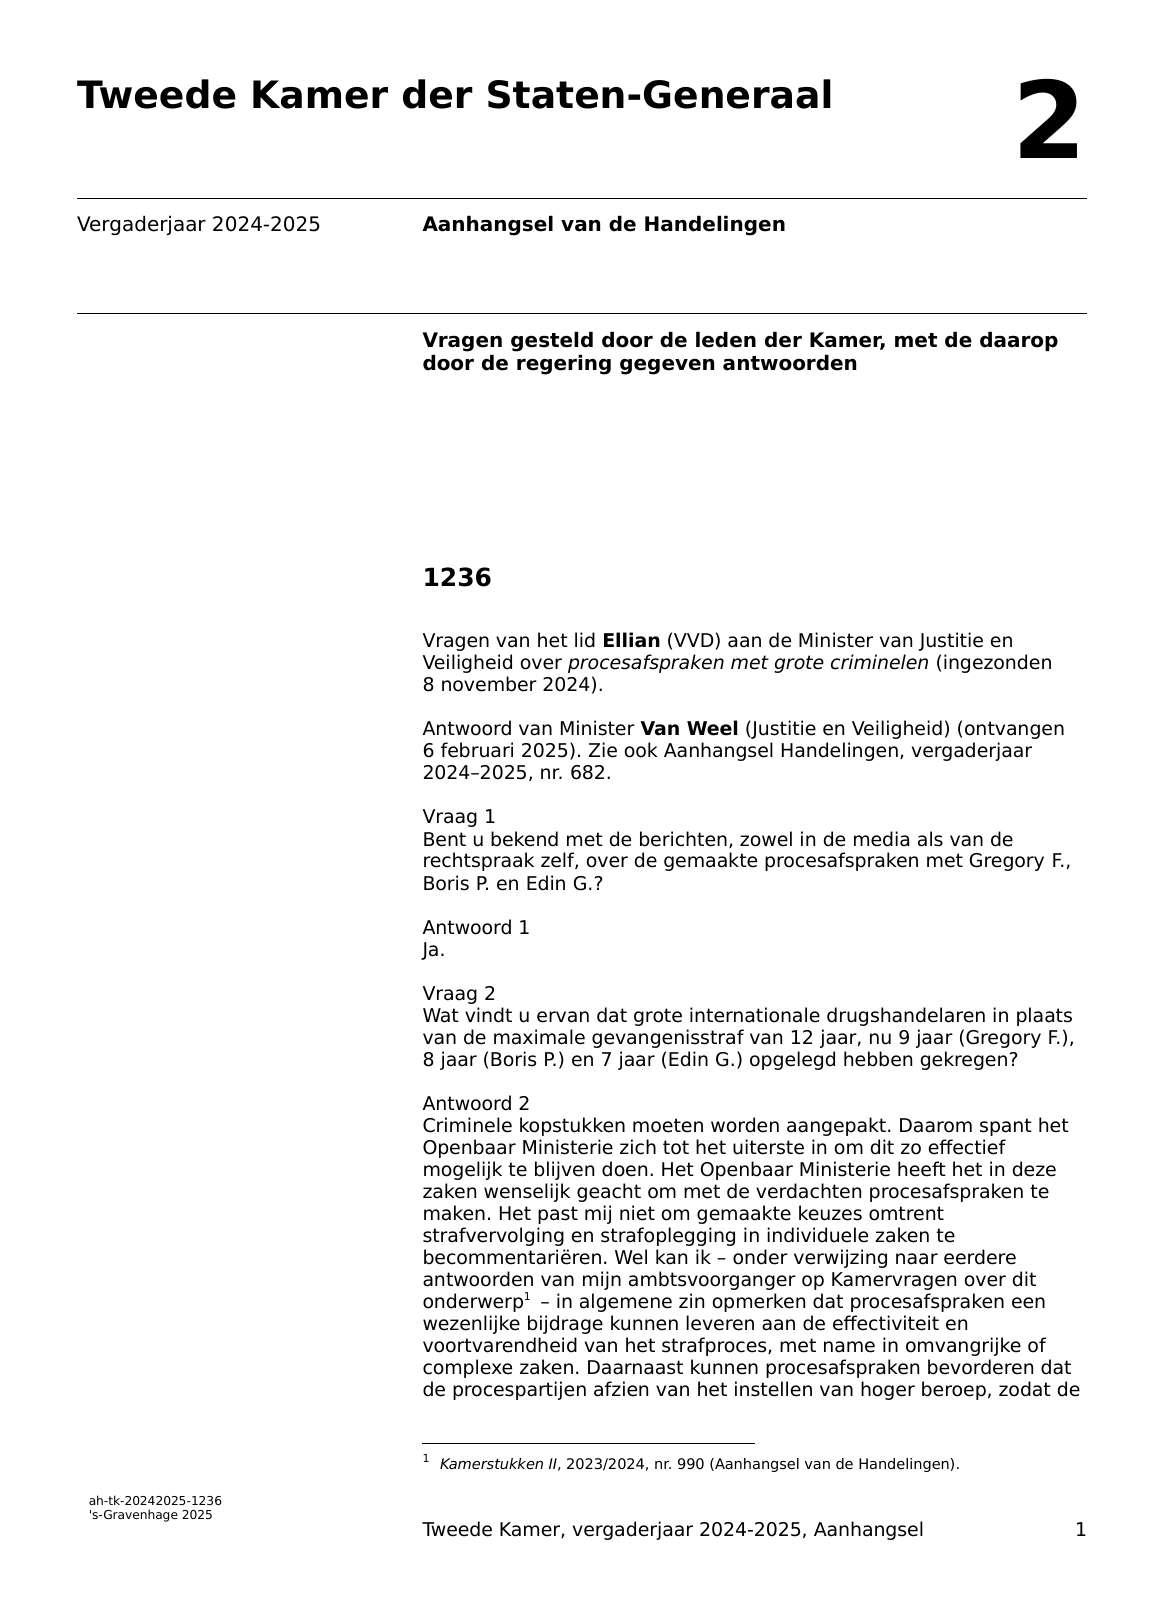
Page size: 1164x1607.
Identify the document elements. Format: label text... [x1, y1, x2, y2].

table_header Tweede Kamer der Staten-Generaal [77, 59, 886, 198]
text 's-Gravenhage 2025 [88, 1508, 323, 1522]
text Wat vindt u ervan dat grote internationale drugshandelaren in plaats van de maximale gevangenisstraf van 12 jaar, nu 9 jaar (Gregory F.), 8 jaar (Boris P.) en 7 jaar (Edin G.) opgelegd hebben gekregen? [422, 1005, 1087, 1071]
text ah-tk-20242025-1236 [88, 1494, 323, 1508]
text Bent u bekend met de berichten, zowel in de media als van de rechtspraak zelf, over de gemaakte procesafspraken met Gregory F., Boris P. en Edin G.? [422, 828, 1087, 894]
text Antwoord 1 [422, 917, 1087, 938]
text Vragen van het lid Ellian (VVD) aan de Minister van Justitie en Veiligheid over procesafspraken met grote criminelen (ingezonden 8 november 2024). [422, 630, 1087, 696]
table_cell Vergaderjaar 2024-2025 [77, 199, 422, 313]
text Antwoord van Minister Van Weel (Justitie en Veiligheid) (ontvangen 6 februari 2025). Zie ook Aanhangsel Handelingen, vergaderjaar 2024–2025, nr. 682. [422, 718, 1087, 784]
text Vraag 1 [422, 806, 1087, 828]
table_cell Aanhangsel van de Handelingen [422, 199, 1087, 313]
text Antwoord 2 [422, 1093, 1087, 1115]
text Criminele kopstukken moeten worden aangepakt. Daarom spant het Openbaar Ministerie zich tot het uiterste in om dit zo effectief mogelijk te blijven doen. Het Openbaar Ministerie heeft het in deze zaken wenselijk geacht om met de verdachten procesafspraken te maken. Het past mij niet om gemaakte keuzes omtrent strafvervolging en strafoplegging in individuele zaken te becommentariëren. Wel kan ik – onder verwijzing naar eerdere antwoorden van mijn ambtsvoorganger op Kamervragen over dit onderwerp – in algemene zin opmerken dat procesafspraken een wezenlijke bijdrage kunnen leveren aan de effectiviteit en voortvarendheid van het strafproces, met name in omvangrijke of complexe zaken. Daarnaast kunnen procesafspraken bevorderen dat de procespartijen afzien van het instellen van hoger beroep, zodat de [422, 1115, 1087, 1401]
table_cell Vragen gesteld door de leden der Kamer, met de daarop door de regering gegeven antwoorden [422, 314, 1087, 375]
text Kamerstukken II, 2023/2024, nr. 990 (Aanhangsel van de Handelingen). [422, 1452, 1087, 1474]
text 1236 [422, 563, 1087, 592]
table_header 2 [886, 59, 1087, 198]
text Vraag 2 [422, 983, 1087, 1005]
table_cell [77, 314, 422, 375]
text Ja. [422, 938, 1087, 961]
